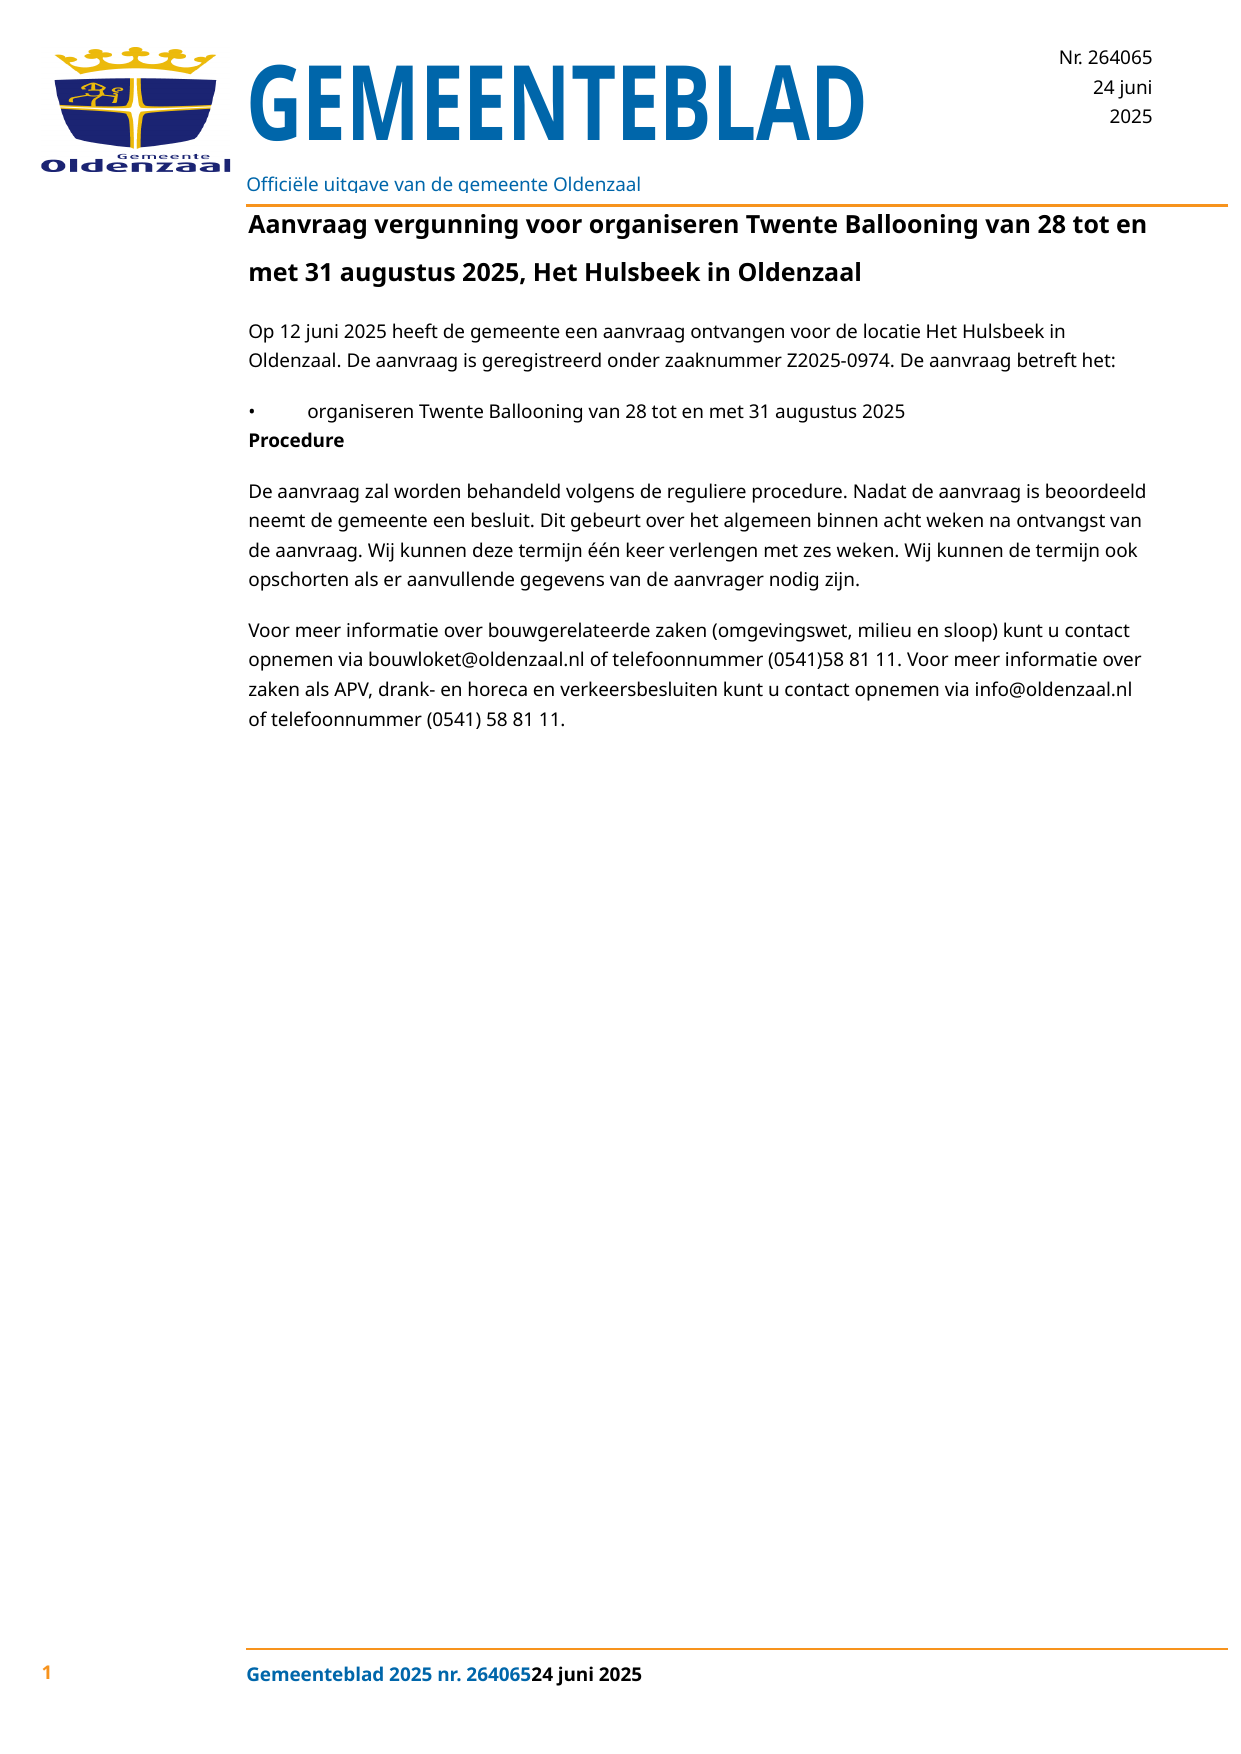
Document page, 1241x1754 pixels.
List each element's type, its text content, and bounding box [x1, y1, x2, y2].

text Aanvraag vergunning voor organiseren Twente Ballooning van 28 tot en met 31 augustus 2025, Het Hulsbeek in Oldenzaal [248, 207, 1152, 288]
text Procedure [248, 427, 1152, 453]
picture [41, 47, 231, 172]
text Voor meer informatie over bouwgerelateerde zaken (omgevingswet, milieu en sloop) kunt u contact opnemen via bouwloket@oldenzaal.nl of telefoonnummer (0541)58 81 11. Voor meer informatie over zaken als APV, drank- en horeca en verkeersbesluiten kunt u contact opnemen via info@oldenzaal.nl of telefoonnummer (0541) 58 81 11. [248, 617, 1152, 732]
text Op 12 juni 2025 heeft de gemeente een aanvraag ontvangen voor de locatie Het Hulsbeek in Oldenzaal. De aanvraag is geregistreerd onder zaaknummer Z2025-0974. De aanvraag betreft het: [248, 318, 1152, 373]
list organiseren Twente Ballooning van 28 tot en met 31 augustus 2025 [248, 398, 1152, 424]
text De aanvraag zal worden behandeld volgens de reguliere procedure. Nadat de aanvraag is beoordeeld neemt de gemeente een besluit. Dit gebeurt over het algemeen binnen acht weken na ontvangst van de aanvraag. Wij kunnen deze termijn één keer verlengen met zes weken. Wij kunnen de termijn ook opschorten als er aanvullende gegevens van de aanvrager nodig zijn. [248, 478, 1152, 592]
